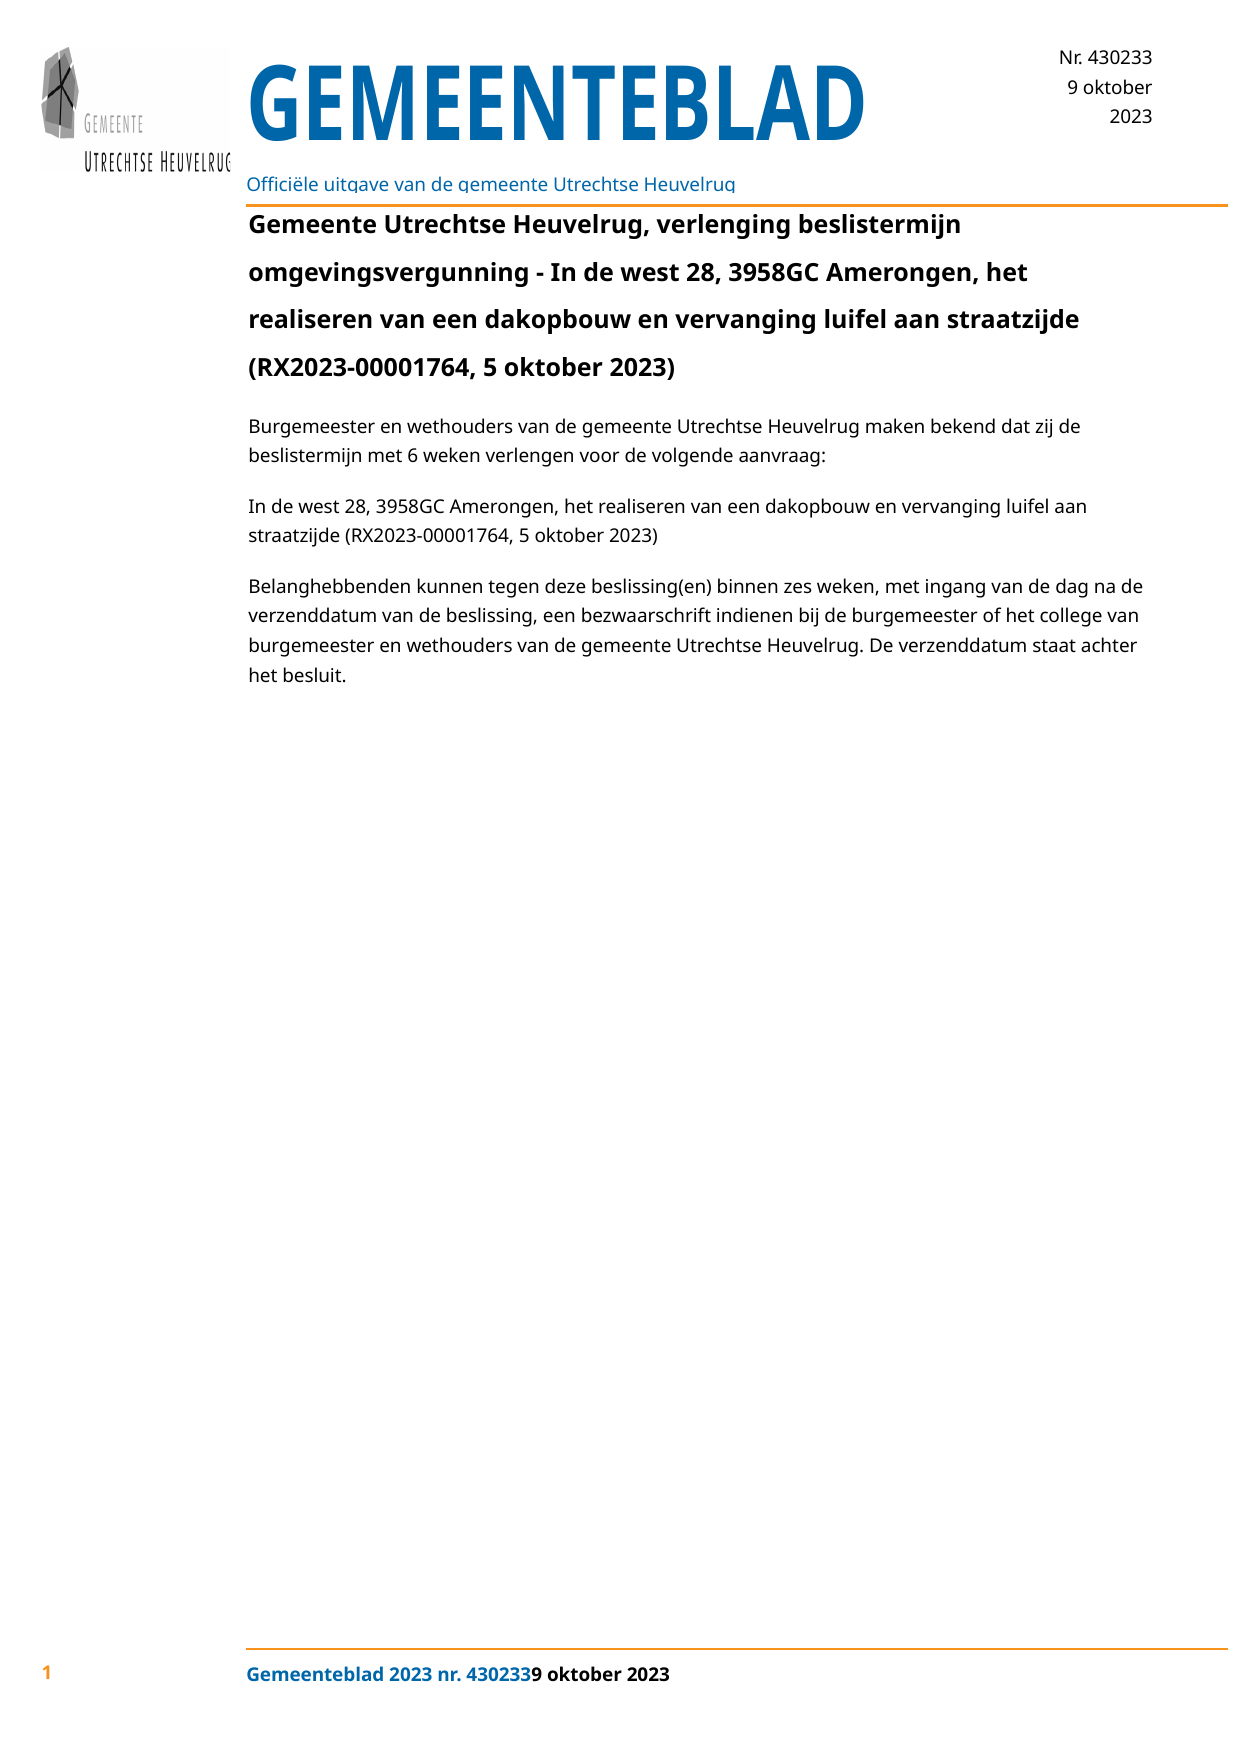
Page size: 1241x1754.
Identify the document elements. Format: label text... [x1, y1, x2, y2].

text Burgemeester en wethouders van de gemeente Utrechtse Heuvelrug maken bekend dat zij de beslistermijn met 6 weken verlengen voor de volgende aanvraag: [248, 413, 1152, 468]
text Belanghebbenden kunnen tegen deze beslissing(en) binnen zes weken, met ingang van de dag na de verzenddatum van de beslissing, een bezwaarschrift indienen bij de burgemeester of het college van burgemeester en wethouders van de gemeente Utrechtse Heuvelrug. De verzenddatum staat achter het besluit. [248, 573, 1152, 688]
text In de west 28, 3958GC Amerongen, het realiseren van een dakopbouw en vervanging luifel aan straatzijde (RX2023-00001764, 5 oktober 2023) [248, 493, 1152, 548]
text Gemeente Utrechtse Heuvelrug, verlenging beslistermijn omgevingsvergunning - In de west 28, 3958GC Amerongen, het realiseren van een dakopbouw en vervanging luifel aan straatzijde (RX2023-00001764, 5 oktober 2023) [248, 207, 1152, 384]
picture [41, 47, 231, 172]
